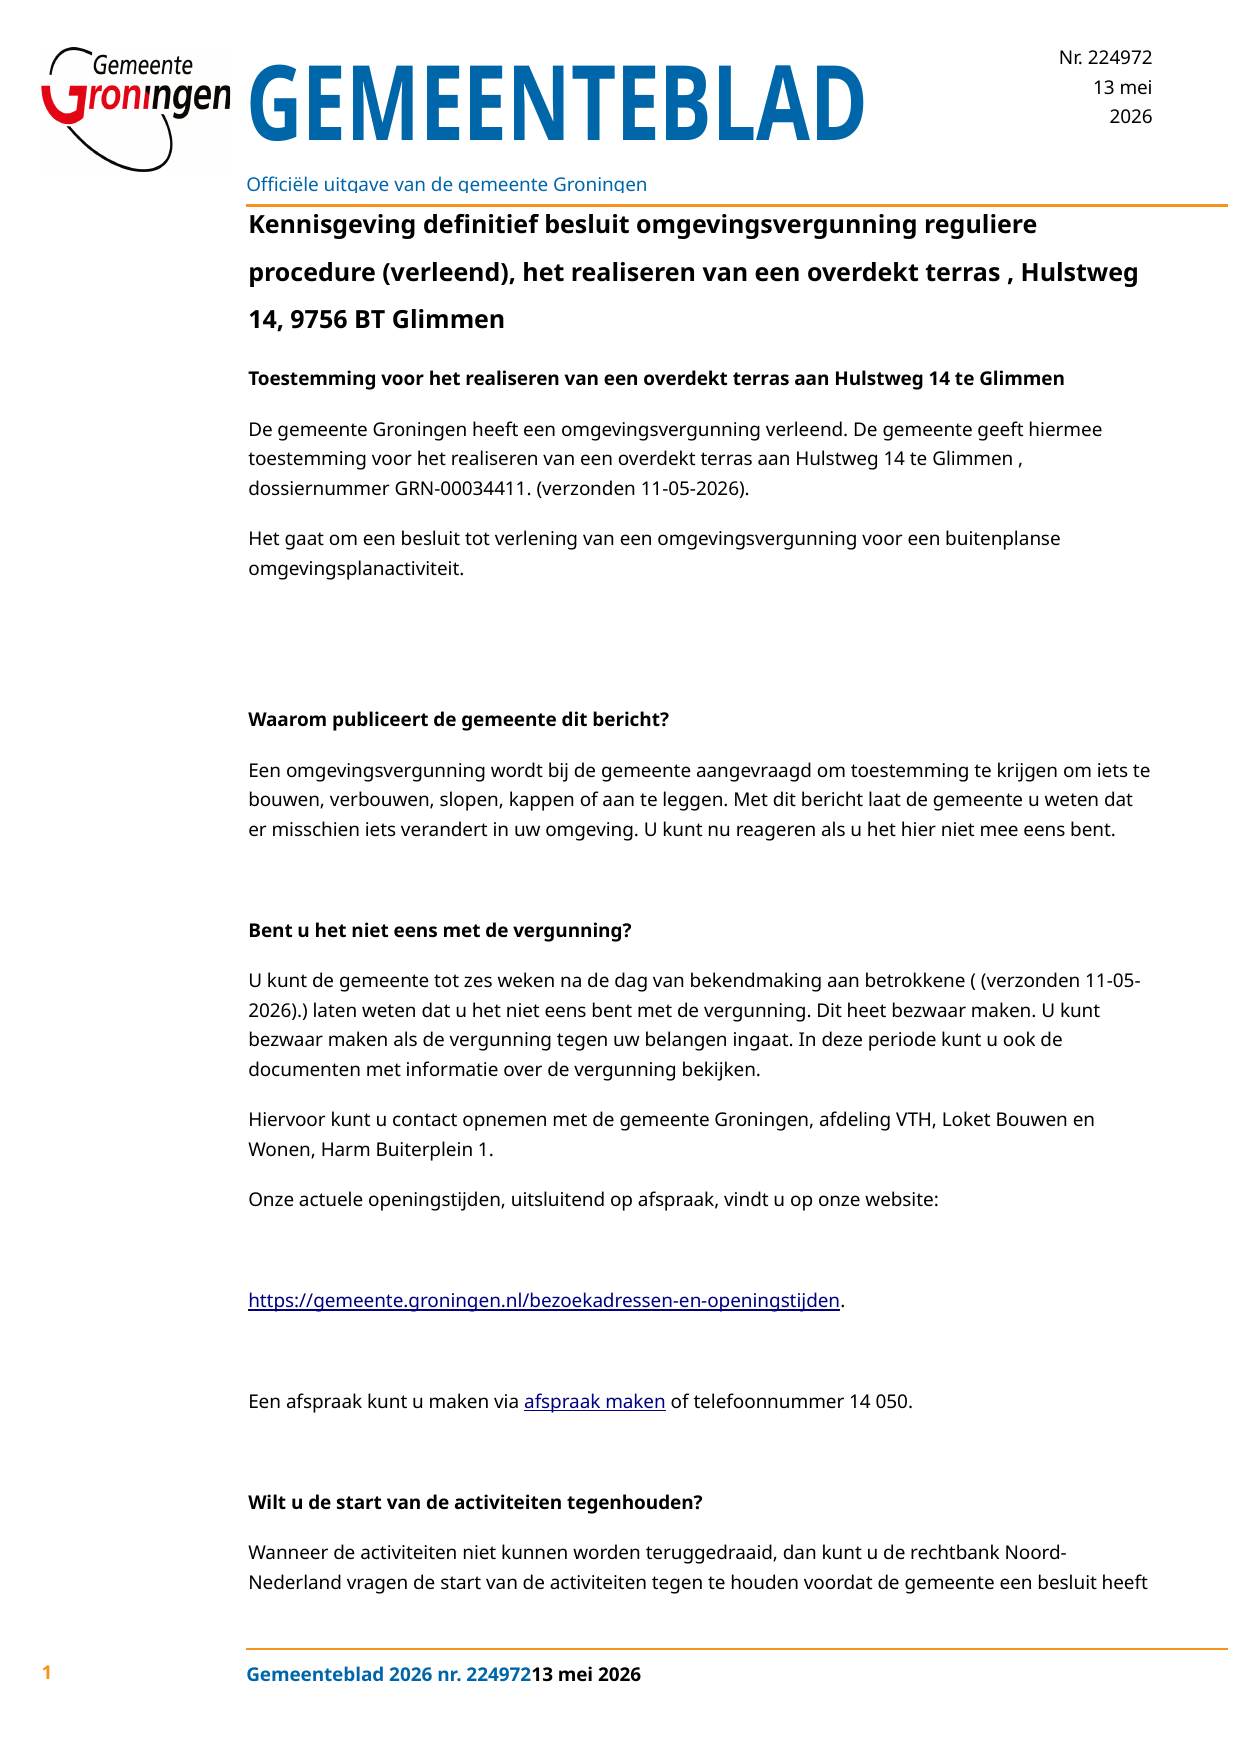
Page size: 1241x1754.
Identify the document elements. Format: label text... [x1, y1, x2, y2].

text Het gaat om een besluit tot verlening van een omgevingsvergunning voor een buitenplanse omgevingsplanactiviteit. [248, 526, 1152, 581]
text Kennisgeving definitief besluit omgevingsvergunning reguliere procedure (verleend), het realiseren van een overdekt terras , Hulstweg 14, 9756 BT Glimmen [248, 207, 1152, 336]
text U kunt de gemeente tot zes weken na de dag van bekendmaking aan betrokkene ( (verzonden 11-05-2026).) laten weten dat u het niet eens bent met de vergunning. Dit heet bezwaar maken. U kunt bezwaar maken als de vergunning tegen uw belangen ingaat. In deze periode kunt u ook de documenten met informatie over de vergunning bekijken. [248, 967, 1152, 1082]
text Waarom publiceert de gemeente dit bericht? [248, 706, 1152, 732]
text Wilt u de start van de activiteiten tegenhouden? [248, 1489, 1152, 1514]
text De gemeente Groningen heeft een omgevingsvergunning verleend. De gemeente geeft hiermee toestemming voor het realiseren van een overdekt terras aan Hulstweg 14 te Glimmen , dossiernummer GRN-00034411. (verzonden 11-05-2026). [248, 416, 1152, 501]
text Wanneer de activiteiten niet kunnen worden teruggedraaid, dan kunt u de rechtbank Noord-Nederland vragen de start van de activiteiten tegen te houden voordat de gemeente een besluit heeft [248, 1539, 1152, 1594]
text Onze actuele openingstijden, uitsluitend op afspraak, vindt u op onze website: [248, 1186, 1152, 1212]
text Toestemming voor het realiseren van een overdekt terras aan Hulstweg 14 te Glimmen [248, 366, 1152, 391]
text Een omgevingsvergunning wordt bij de gemeente aangevraagd om toestemming te krijgen om iets te bouwen, verbouwen, slopen, kappen of aan te leggen. Met dit bericht laat de gemeente u weten dat er misschien iets verandert in uw omgeving. U kunt nu reageren als u het hier niet mee eens bent. [248, 757, 1152, 842]
picture [41, 47, 231, 172]
text Bent u het niet eens met de vergunning? [248, 917, 1152, 942]
text https://gemeente.groningen.nl/bezoekadressen-en-openingstijden. [248, 1287, 1152, 1313]
text Hiervoor kunt u contact opnemen met de gemeente Groningen, afdeling VTH, Loket Bouwen en Wonen, Harm Buiterplein 1. [248, 1106, 1152, 1162]
text Een afspraak kunt u maken via afspraak maken of telefoonnummer 14 050. [248, 1388, 1152, 1414]
